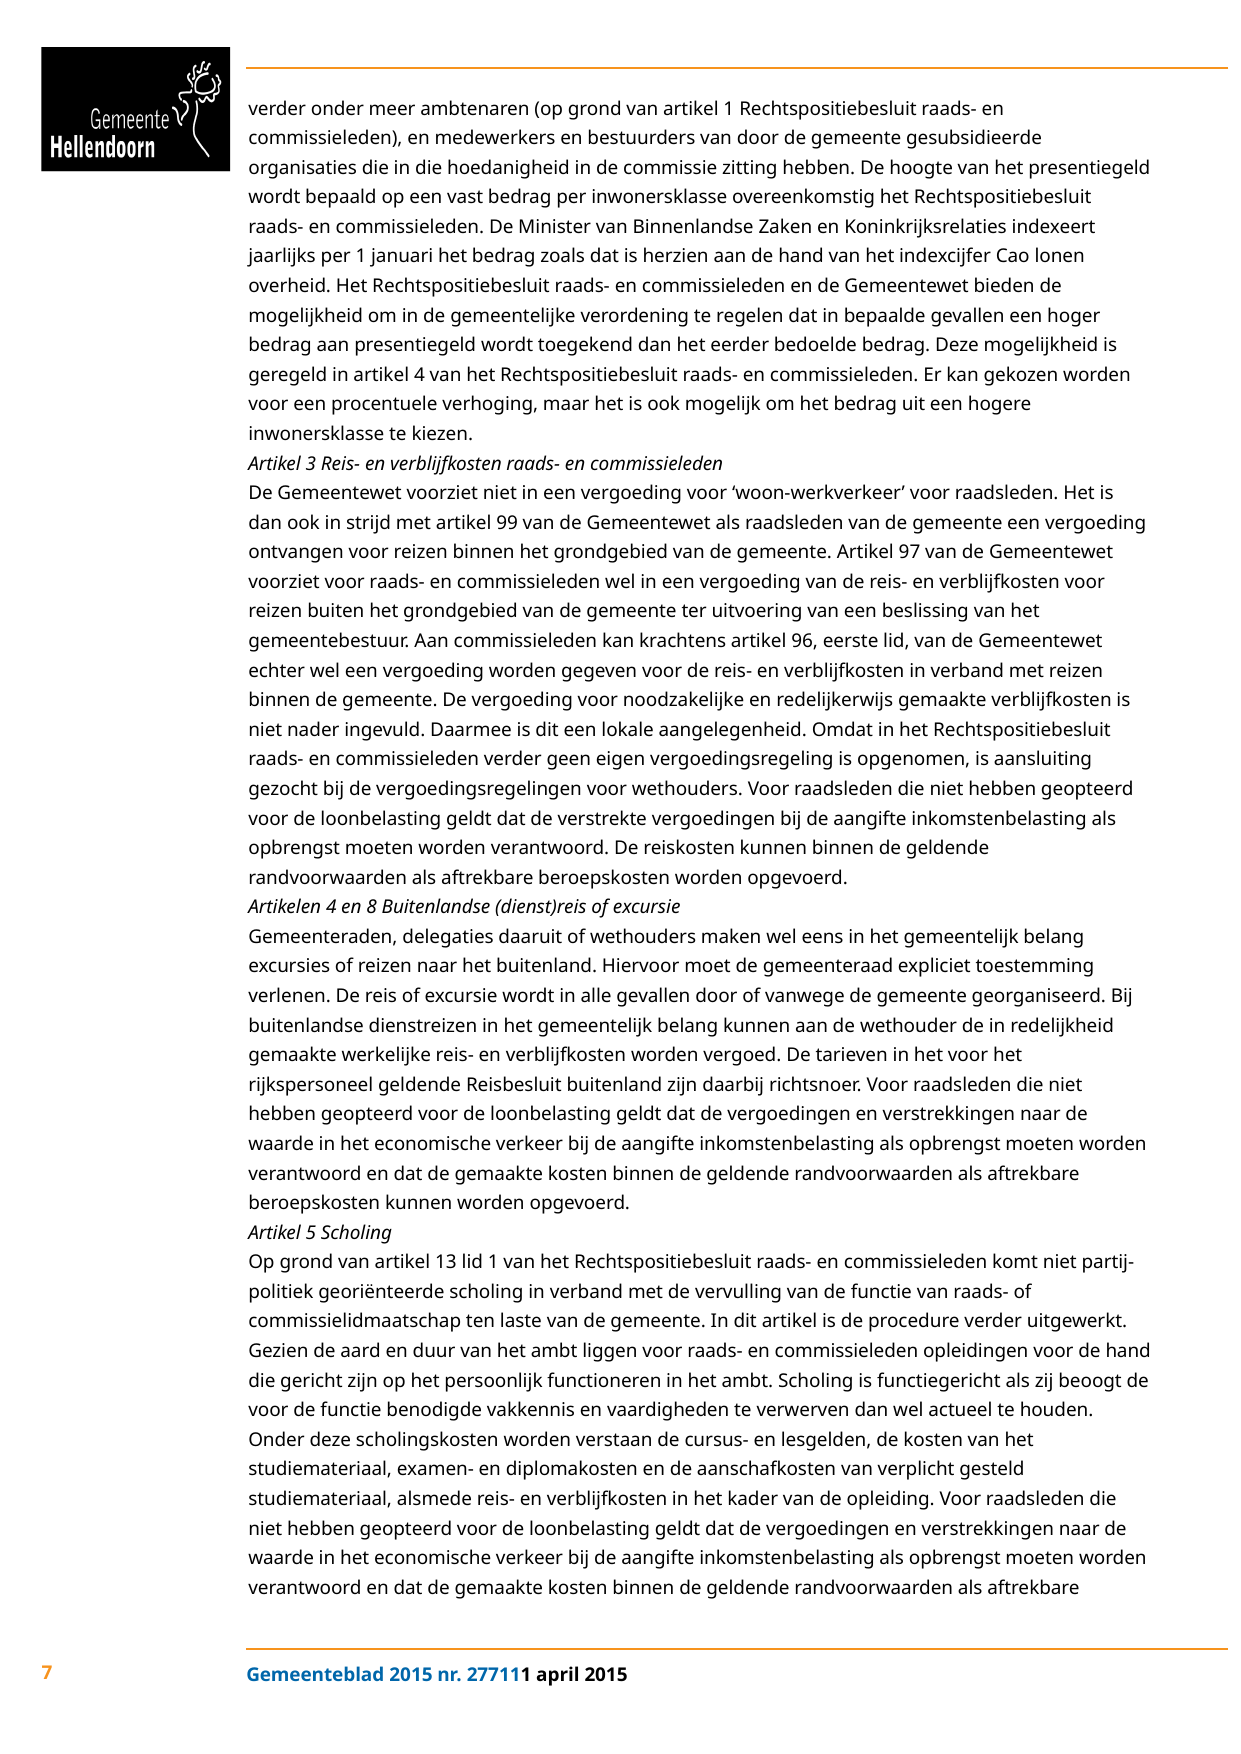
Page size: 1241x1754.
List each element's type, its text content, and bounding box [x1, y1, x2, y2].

text Gemeenteraden, delegaties daaruit of wethouders maken wel eens in het gemeentelijk belang excursies of reizen naar het buitenland. Hiervoor moet de gemeenteraad expliciet toestemming verlenen. De reis of excursie wordt in alle gevallen door of vanwege de gemeente georganiseerd. Bij buitenlandse dienstreizen in het gemeentelijk belang kunnen aan de wethouder de in redelijkheid gemaakte werkelijke reis- en verblijfkosten worden vergoed. De tarieven in het voor het rijkspersoneel geldende Reisbesluit buitenland zijn daarbij richtsnoer. Voor raadsleden die niet hebben geopteerd voor de loonbelasting geldt dat de vergoedingen en verstrekkingen naar de waarde in het economische verkeer bij de aangifte inkomstenbelasting als opbrengst moeten worden verantwoord en dat de gemaakte kosten binnen de geldende randvoorwaarden als aftrekbare beroepskosten kunnen worden opgevoerd. [248, 923, 1152, 1215]
text verder onder meer ambtenaren (op grond van artikel 1 Rechtspositiebesluit raads- en commissieleden), en medewerkers en bestuurders van door de gemeente gesubsidieerde organisaties die in die hoedanigheid in de commissie zitting hebben. De hoogte van het presentiegeld wordt bepaald op een vast bedrag per inwonersklasse overeenkomstig het Rechtspositiebesluit raads- en commissieleden. De Minister van Binnenlandse Zaken en Koninkrijksrelaties indexeert jaarlijks per 1 januari het bedrag zoals dat is herzien aan de hand van het indexcijfer Cao lonen overheid. Het Rechtspositiebesluit raads- en commissieleden en de Gemeentewet bieden de mogelijkheid om in de gemeentelijke verordening te regelen dat in bepaalde gevallen een hoger bedrag aan presentiegeld wordt toegekend dan het eerder bedoelde bedrag. Deze mogelijkheid is geregeld in artikel 4 van het Rechtspositiebesluit raads- en commissieleden. Er kan gekozen worden voor een procentuele verhoging, maar het is ook mogelijk om het bedrag uit een hogere inwonersklasse te kiezen. [248, 95, 1152, 446]
text Artikelen 4 en 8 Buitenlandse (dienst)reis of excursie [248, 893, 1152, 919]
text Artikel 3 Reis- en verblijfkosten raads- en commissieleden [248, 450, 1152, 476]
picture [41, 47, 231, 172]
text De Gemeentewet voorziet niet in een vergoeding voor ‘woon-werkverkeer’ voor raadsleden. Het is dan ook in strijd met artikel 99 van de Gemeentewet als raadsleden van de gemeente een vergoeding ontvangen voor reizen binnen het grondgebied van de gemeente. Artikel 97 van de Gemeentewet voorziet voor raads- en commissieleden wel in een vergoeding van de reis- en verblijfkosten voor reizen buiten het grondgebied van de gemeente ter uitvoering van een beslissing van het gemeentebestuur. Aan commissieleden kan krachtens artikel 96, eerste lid, van de Gemeentewet echter wel een vergoeding worden gegeven voor de reis- en verblijfkosten in verband met reizen binnen de gemeente. De vergoeding voor noodzakelijke en redelijkerwijs gemaakte verblijfkosten is niet nader ingevuld. Daarmee is dit een lokale aangelegenheid. Omdat in het Rechtspositiebesluit raads- en commissieleden verder geen eigen vergoedingsregeling is opgenomen, is aansluiting gezocht bij de vergoedingsregelingen voor wethouders. Voor raadsleden die niet hebben geopteerd voor de loonbelasting geldt dat de verstrekte vergoedingen bij de aangifte inkomstenbelasting als opbrengst moeten worden verantwoord. De reiskosten kunnen binnen de geldende randvoorwaarden als aftrekbare beroepskosten worden opgevoerd. [248, 479, 1152, 890]
text Op grond van artikel 13 lid 1 van het Rechtspositiebesluit raads- en commissieleden komt niet partij-politiek georiënteerde scholing in verband met de vervulling van de functie van raads- of commissielidmaatschap ten laste van de gemeente. In dit artikel is de procedure verder uitgewerkt. Gezien de aard en duur van het ambt liggen voor raads- en commissieleden opleidingen voor de hand die gericht zijn op het persoonlijk functioneren in het ambt. Scholing is functiegericht als zij beoogt de voor de functie benodigde vakkennis en vaardigheden te verwerven dan wel actueel te houden. Onder deze scholingskosten worden verstaan de cursus- en lesgelden, de kosten van het studiemateriaal, examen- en diplomakosten en de aanschafkosten van verplicht gesteld studiemateriaal, alsmede reis- en verblijfkosten in het kader van de opleiding. Voor raadsleden die niet hebben geopteerd voor de loonbelasting geldt dat de vergoedingen en verstrekkingen naar de waarde in het economische verkeer bij de aangifte inkomstenbelasting als opbrengst moeten worden verantwoord en dat de gemaakte kosten binnen de geldende randvoorwaarden als aftrekbare [248, 1248, 1152, 1600]
text Artikel 5 Scholing [248, 1219, 1152, 1245]
